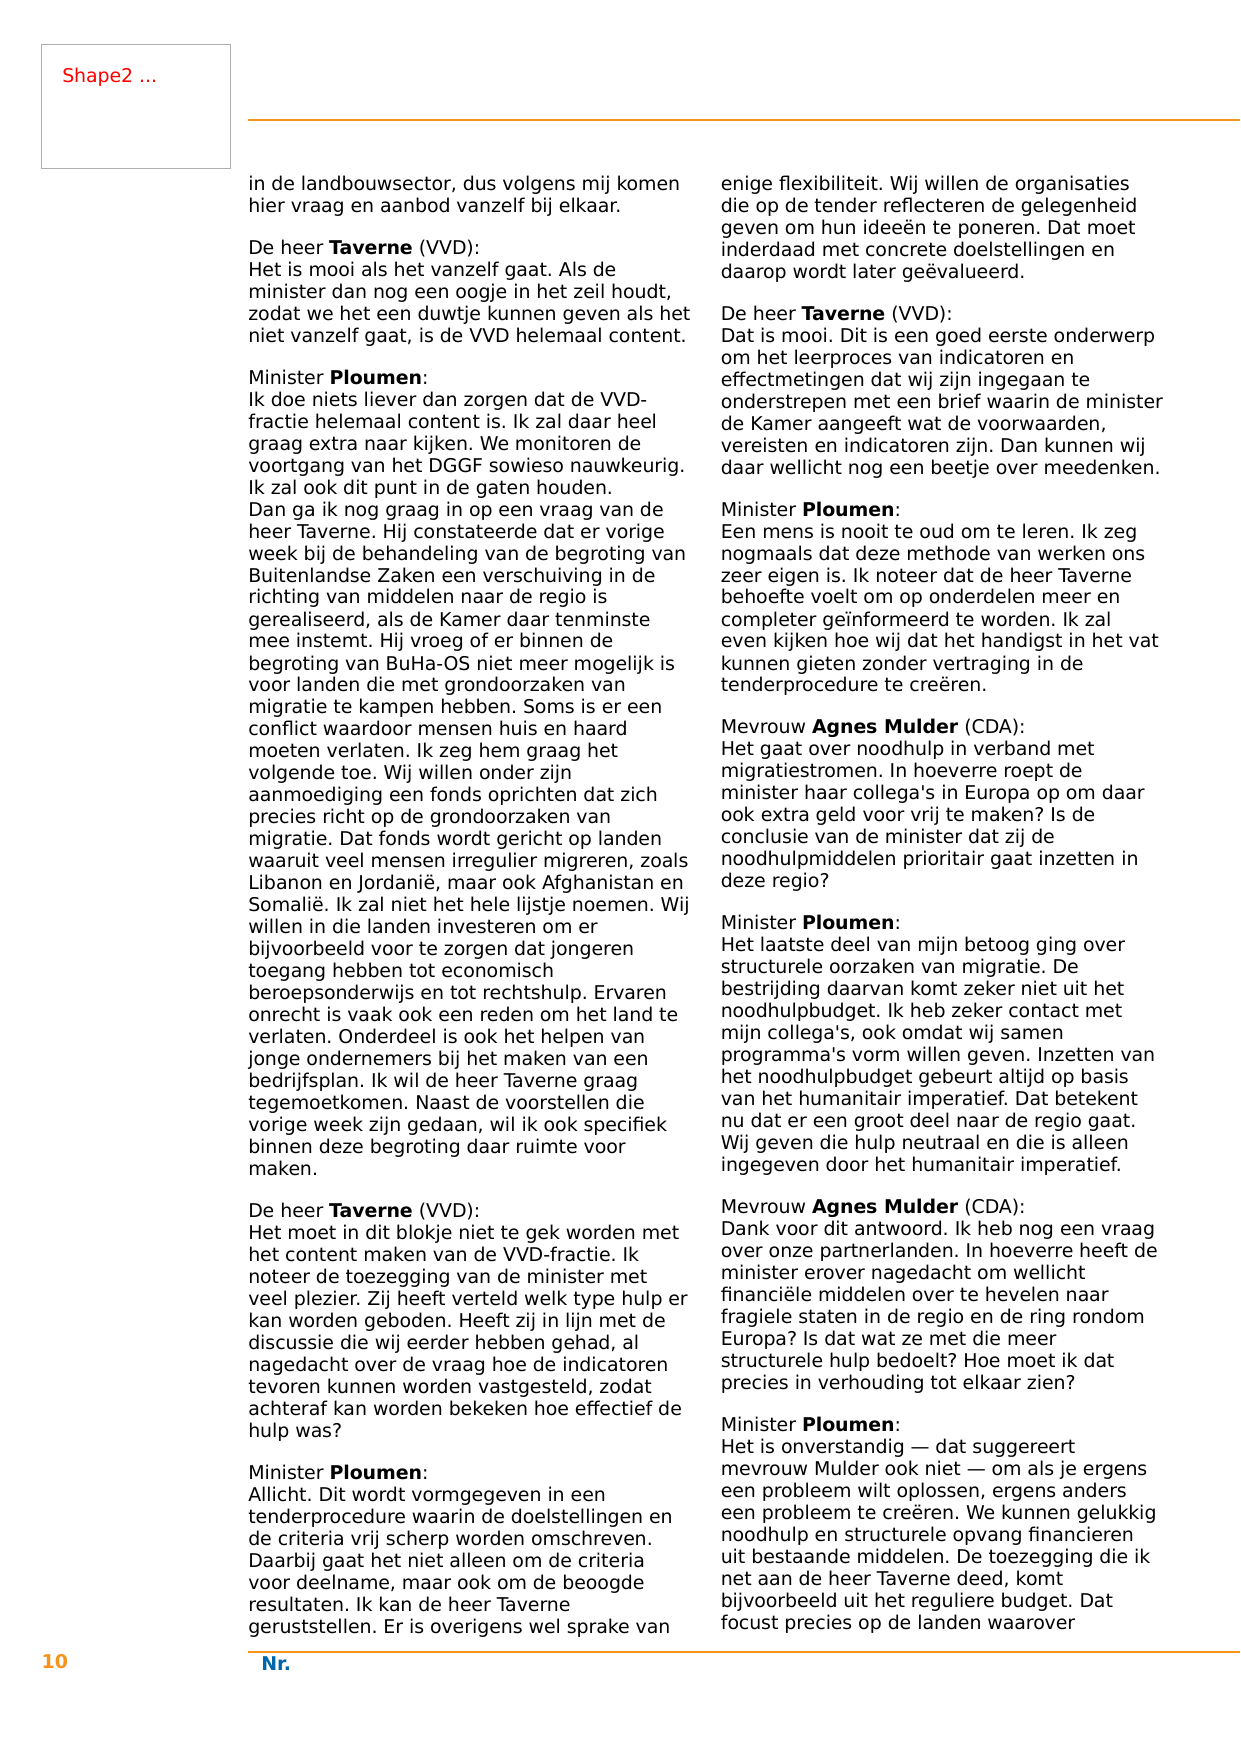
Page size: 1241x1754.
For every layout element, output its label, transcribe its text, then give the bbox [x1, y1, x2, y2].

text Mevrouw Agnes Mulder (CDA): [721, 1196, 1163, 1218]
text Allicht. Dit wordt vormgegeven in een tenderprocedure waarin de doelstellingen en de criteria vrij scherp worden omschreven. Daarbij gaat het niet alleen om de criteria voor deelname, maar ook om de beoogde resultaten. Ik kan de heer Taverne geruststellen. Er is overigens wel sprake van [248, 1484, 691, 1637]
text Dan ga ik nog graag in op een vraag van de heer Taverne. Hij constateerde dat er vorige week bij de behandeling van de begroting van Buitenlandse Zaken een verschuiving in de richting van middelen naar de regio is gerealiseerd, als de Kamer daar tenminste mee instemt. Hij vroeg of er binnen de begroting van BuHa-OS niet meer mogelijk is voor landen die met grondoorzaken van migratie te kampen hebben. Soms is er een conflict waardoor mensen huis en haard moeten verlaten. Ik zeg hem graag het volgende toe. Wij willen onder zijn aanmoediging een fonds oprichten dat zich precies richt op de grondoorzaken van migratie. Dat fonds wordt gericht op landen waaruit veel mensen irregulier migreren, zoals Libanon en Jordanië, maar ook Afghanistan en Somalië. Ik zal niet het hele lijstje noemen. Wij willen in die landen investeren om er bijvoorbeeld voor te zorgen dat jongeren toegang hebben tot economisch beroepsonderwijs en tot rechtshulp. Ervaren onrecht is vaak ook een reden om het land te verlaten. Onderdeel is ook het helpen van jonge ondernemers bij het maken van een bedrijfsplan. Ik wil de heer Taverne graag tegemoetkomen. Naast de voorstellen die vorige week zijn gedaan, wil ik ook specifiek binnen deze begroting daar ruimte voor maken. [248, 498, 691, 1180]
text Het laatste deel van mijn betoog ging over structurele oorzaken van migratie. De bestrijding daarvan komt zeker niet uit het noodhulpbudget. Ik heb zeker contact met mijn collega's, ook omdat wij samen programma's vorm willen geven. Inzetten van het noodhulpbudget gebeurt altijd op basis van het humanitair imperatief. Dat betekent nu dat er een groot deel naar de regio gaat. Wij geven die hulp neutraal en die is alleen ingegeven door het humanitair imperatief. [721, 934, 1163, 1176]
text Het gaat over noodhulp in verband met migratiestromen. In hoeverre roept de minister haar collega's in Europa op om daar ook extra geld voor vrij te maken? Is de conclusie van de minister dat zij de noodhulpmiddelen prioritair gaat inzetten in deze regio? [721, 738, 1163, 892]
text Minister Ploumen: [721, 1414, 1163, 1436]
text enige flexibiliteit. Wij willen de organisaties die op de tender reflecteren de gelegenheid geven om hun ideeën te poneren. Dat moet inderdaad met concrete doelstellingen en daarop wordt later geëvalueerd. [721, 173, 1163, 283]
text Minister Ploumen: [721, 912, 1163, 934]
text Ik doe niets liever dan zorgen dat de VVD-fractie helemaal content is. Ik zal daar heel graag extra naar kijken. We monitoren de voortgang van het DGGF sowieso nauwkeurig. Ik zal ook dit punt in de gaten houden. [248, 389, 691, 498]
text De heer Taverne (VVD): [248, 237, 691, 259]
text Dat is mooi. Dit is een goed eerste onderwerp om het leerproces van indicatoren en effectmetingen dat wij zijn ingegaan te onderstrepen met een brief waarin de minister de Kamer aangeeft wat de voorwaarden, vereisten en indicatoren zijn. Dan kunnen wij daar wellicht nog een beetje over meedenken. [721, 325, 1163, 478]
text Dank voor dit antwoord. Ik heb nog een vraag over onze partnerlanden. In hoeverre heeft de minister erover nagedacht om wellicht financiële middelen over te hevelen naar fragiele staten in de regio en de ring rondom Europa? Is dat wat ze met die meer structurele hulp bedoelt? Hoe moet ik dat precies in verhouding tot elkaar zien? [721, 1218, 1163, 1394]
text Minister Ploumen: [248, 1462, 691, 1484]
text in de landbouwsector, dus volgens mij komen hier vraag en aanbod vanzelf bij elkaar. [248, 173, 691, 217]
text Minister Ploumen: [721, 498, 1163, 521]
text Minister Ploumen: [248, 367, 691, 389]
text De heer Taverne (VVD): [721, 303, 1163, 325]
text Het is onverstandig — dat suggereert mevrouw Mulder ook niet — om als je ergens een probleem wilt oplossen, ergens anders een probleem te creëren. We kunnen gelukkig noodhulp en structurele opvang financieren uit bestaande middelen. De toezegging die ik net aan de heer Taverne deed, komt bijvoorbeeld uit het reguliere budget. Dat focust precies op de landen waarover [721, 1436, 1163, 1633]
text De heer Taverne (VVD): [248, 1200, 691, 1222]
text Het is mooi als het vanzelf gaat. Als de minister dan nog een oogje in het zeil houdt, zodat we het een duwtje kunnen geven als het niet vanzelf gaat, is de VVD helemaal content. [248, 259, 691, 347]
text Mevrouw Agnes Mulder (CDA): [721, 716, 1163, 738]
text Het moet in dit blokje niet te gek worden met het content maken van de VVD-fractie. Ik noteer de toezegging van de minister met veel plezier. Zij heeft verteld welk type hulp er kan worden geboden. Heeft zij in lijn met de discussie die wij eerder hebben gehad, al nagedacht over de vraag hoe de indicatoren tevoren kunnen worden vastgesteld, zodat achteraf kan worden bekeken hoe effectief de hulp was? [248, 1222, 691, 1442]
text Een mens is nooit te oud om te leren. Ik zeg nogmaals dat deze methode van werken ons zeer eigen is. Ik noteer dat de heer Taverne behoefte voelt om op onderdelen meer en completer geïnformeerd te worden. Ik zal even kijken hoe wij dat het handigst in het vat kunnen gieten zonder vertraging in de tenderprocedure te creëren. [721, 521, 1163, 696]
